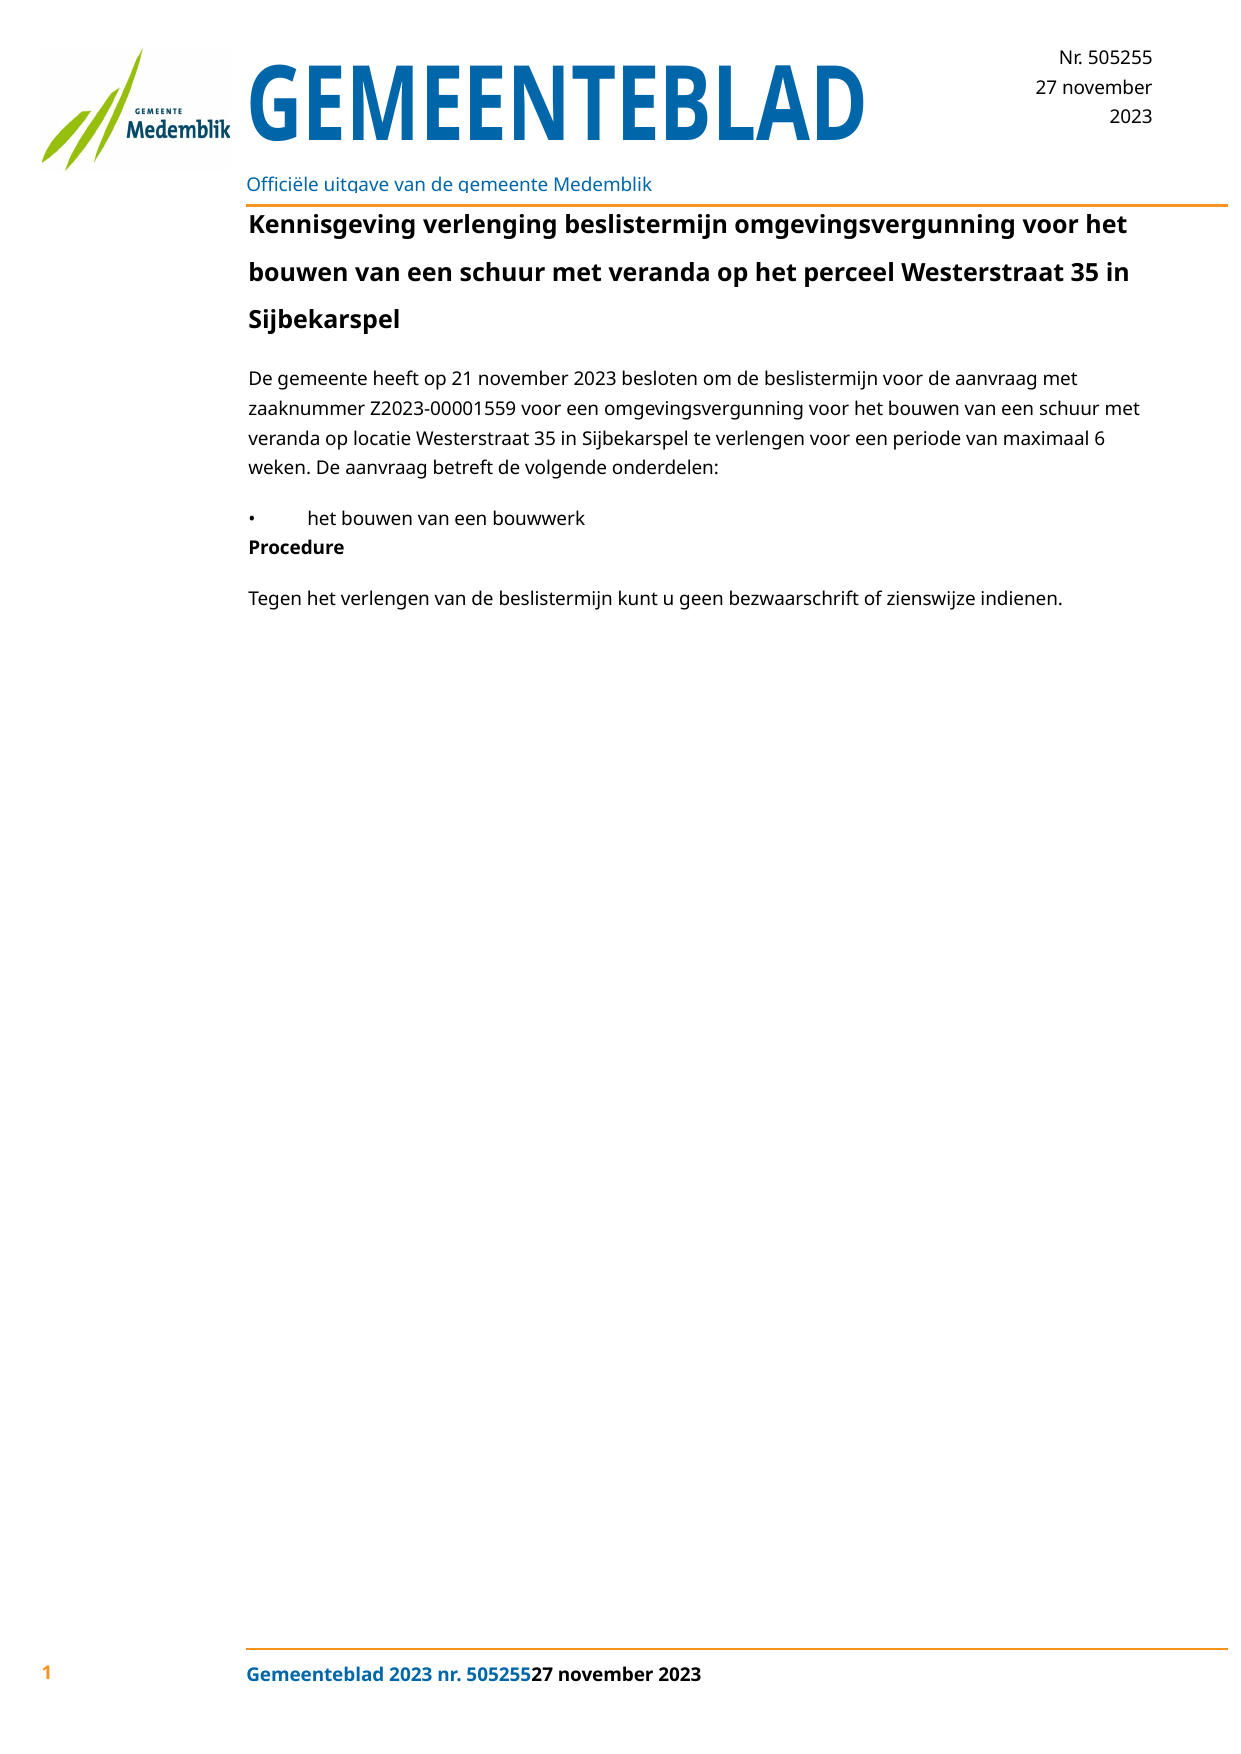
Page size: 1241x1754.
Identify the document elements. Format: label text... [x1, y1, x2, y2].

list het bouwen van een bouwwerk [248, 505, 1152, 530]
picture [41, 47, 231, 172]
text Procedure [248, 534, 1152, 560]
text De gemeente heeft op 21 november 2023 besloten om de beslistermijn voor de aanvraag met zaaknummer Z2023-00001559 voor een omgevingsvergunning voor het bouwen van een schuur met veranda op locatie Westerstraat 35 in Sijbekarspel te verlengen voor een periode van maximaal 6 weken. De aanvraag betreft de volgende onderdelen: [248, 366, 1152, 480]
text Kennisgeving verlenging beslistermijn omgevingsvergunning voor het bouwen van een schuur met veranda op het perceel Westerstraat 35 in Sijbekarspel [248, 207, 1152, 336]
text Tegen het verlengen van de beslistermijn kunt u geen bezwaarschrift of zienswijze indienen. [248, 585, 1152, 610]
